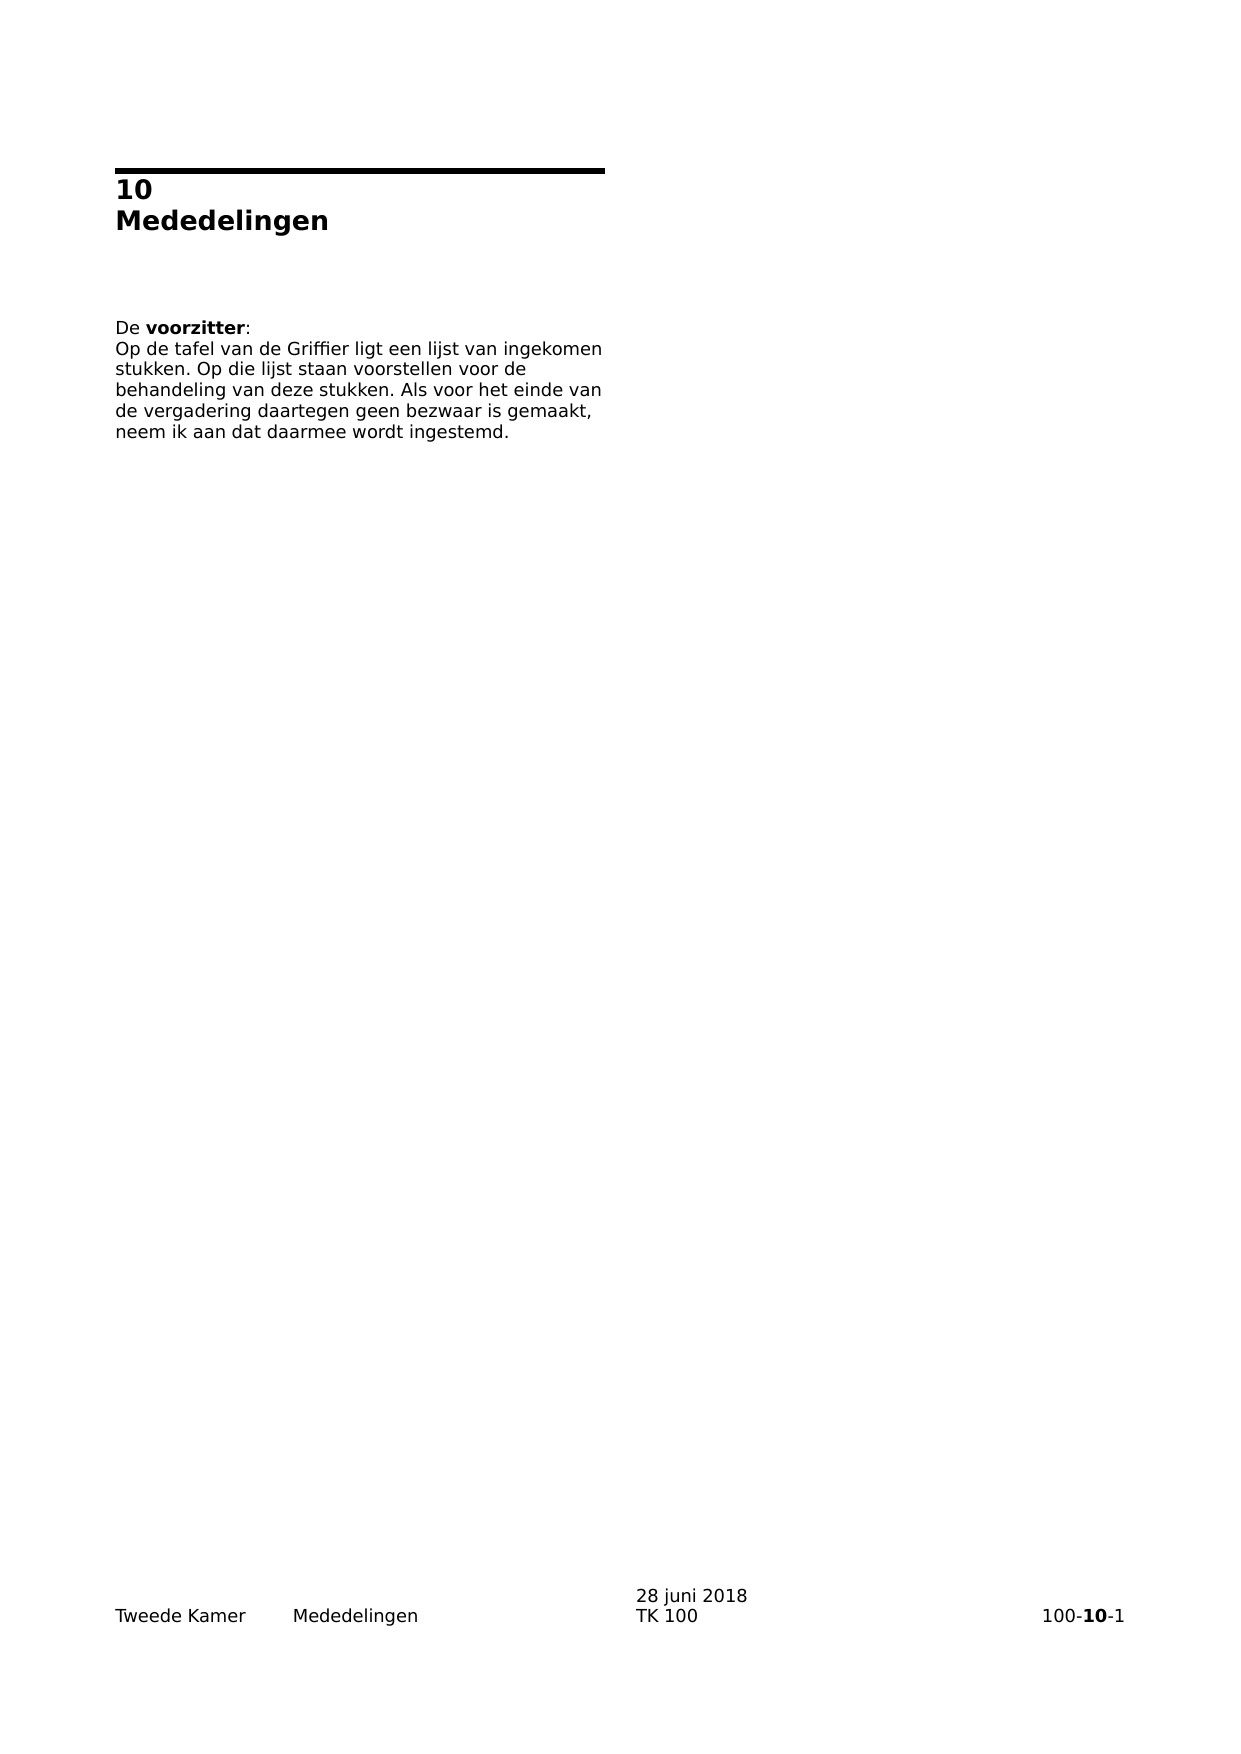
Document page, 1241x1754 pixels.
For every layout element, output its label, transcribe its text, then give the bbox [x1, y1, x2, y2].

text Op de tafel van de Griffier ligt een lijst van ingekomen stukken. Op die lijst staan voorstellen voor de behandeling van deze stukken. Als voor het einde van de vergadering daartegen geen bezwaar is gemaakt, neem ik aan dat daarmee wordt ingestemd. [115, 338, 605, 442]
title 10 Mededelingen [115, 174, 605, 237]
text De voorzitter: [115, 318, 605, 338]
